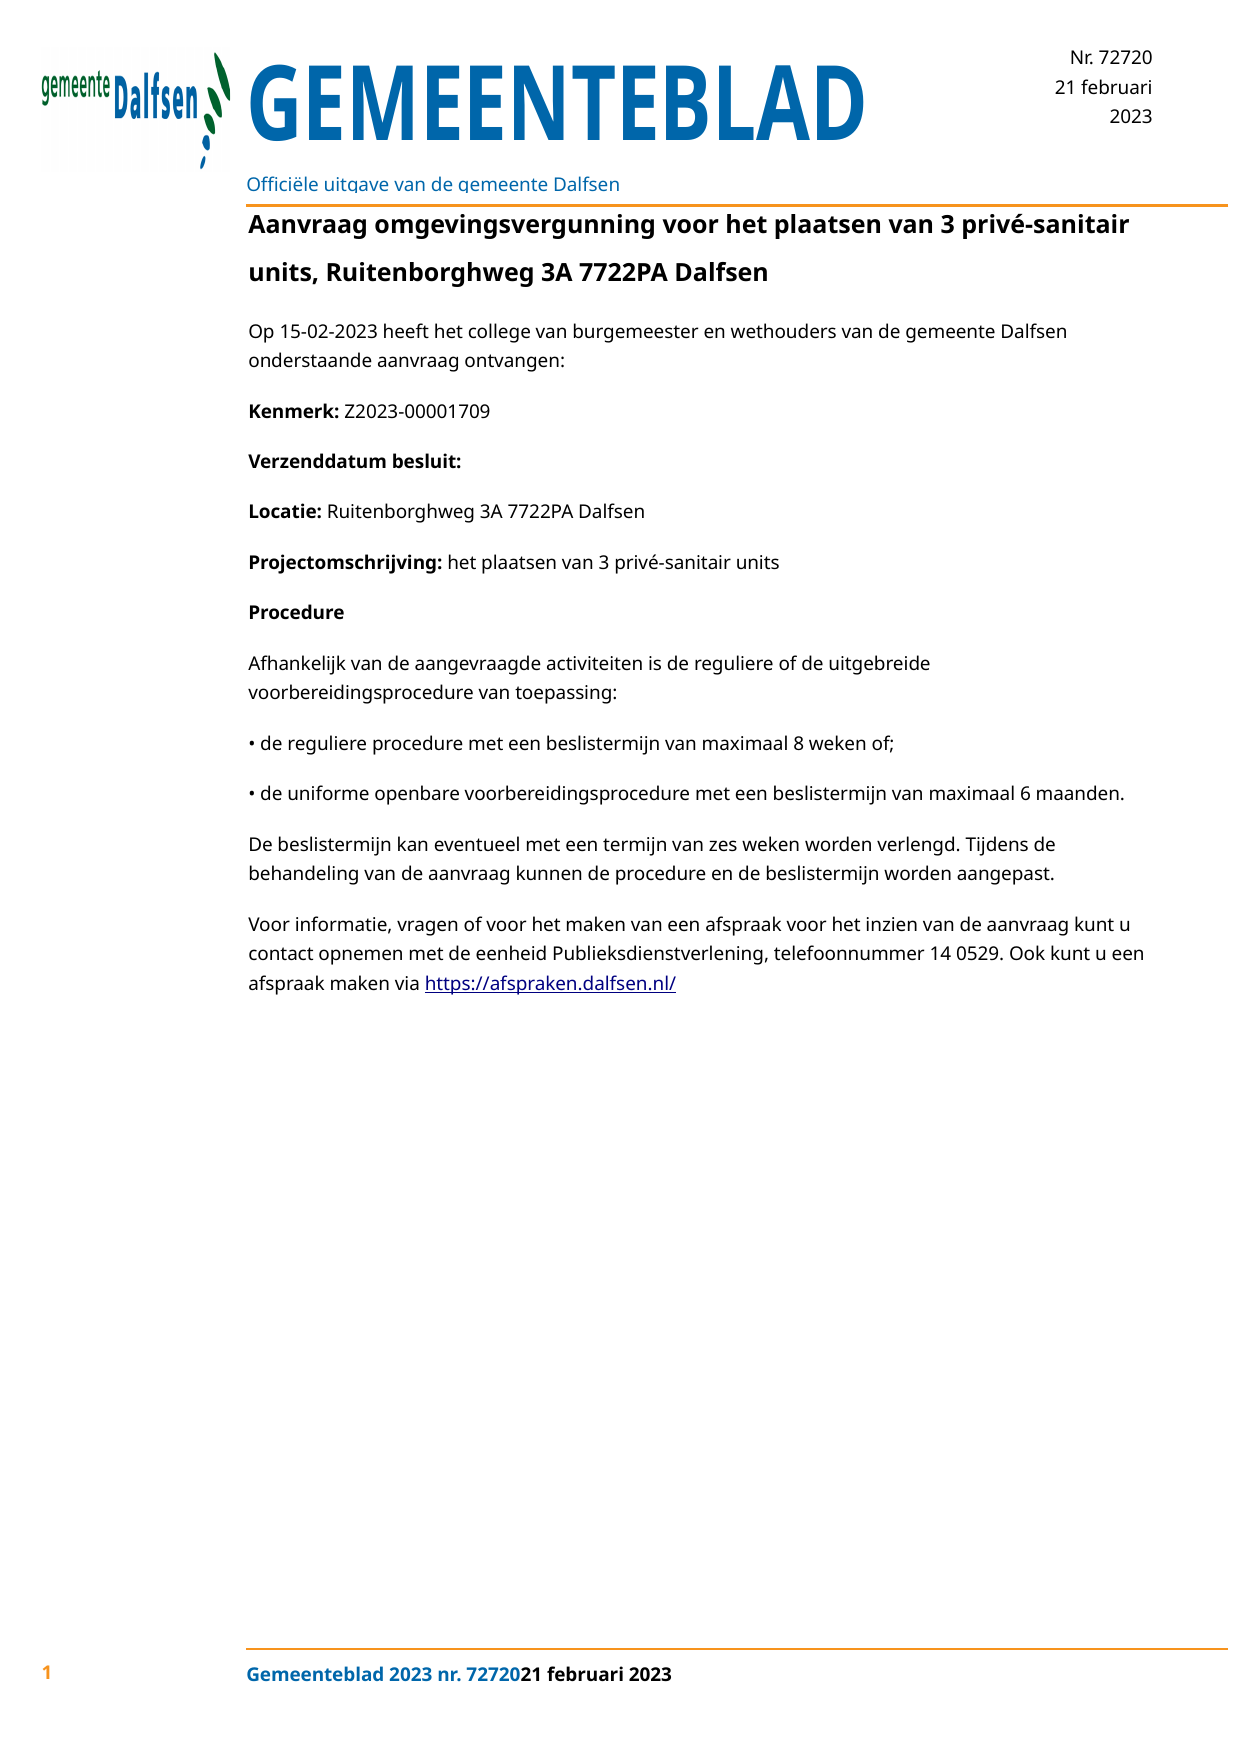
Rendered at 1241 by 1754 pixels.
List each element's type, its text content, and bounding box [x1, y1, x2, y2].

text Locatie: Ruitenborghweg 3A 7722PA Dalfsen [248, 499, 1152, 524]
text Kenmerk: Z2023-00001709 [248, 398, 1152, 424]
text • de reguliere procedure met een beslistermijn van maximaal 8 weken of; [248, 730, 1152, 756]
text De beslistermijn kan eventueel met een termijn van zes weken worden verlengd. Tijdens de behandeling van de aanvraag kunnen de procedure en de beslistermijn worden aangepast. [248, 831, 1152, 886]
text • de uniforme openbare voorbereidingsprocedure met een beslistermijn van maximaal 6 maanden. [248, 780, 1152, 806]
text Aanvraag omgevingsvergunning voor het plaatsen van 3 privé-sanitair units, Ruitenborghweg 3A 7722PA Dalfsen [248, 207, 1152, 288]
picture [41, 47, 231, 172]
text Op 15-02-2023 heeft het college van burgemeester en wethouders van de gemeente Dalfsen onderstaande aanvraag ontvangen: [248, 318, 1152, 373]
text Verzenddatum besluit: [248, 448, 1152, 474]
text Projectomschrijving: het plaatsen van 3 privé-sanitair units [248, 549, 1152, 575]
text Procedure [248, 599, 1152, 625]
text Voor informatie, vragen of voor het maken van een afspraak voor het inzien van de aanvraag kunt u contact opnemen met de eenheid Publieksdienstverlening, telefoonnummer 14 0529. Ook kunt u een afspraak maken via https://afspraken.dalfsen.nl/ [248, 911, 1152, 996]
text Afhankelijk van de aangevraagde activiteiten is de reguliere of de uitgebreide voorbereidingsprocedure van toepassing: [248, 650, 1152, 705]
